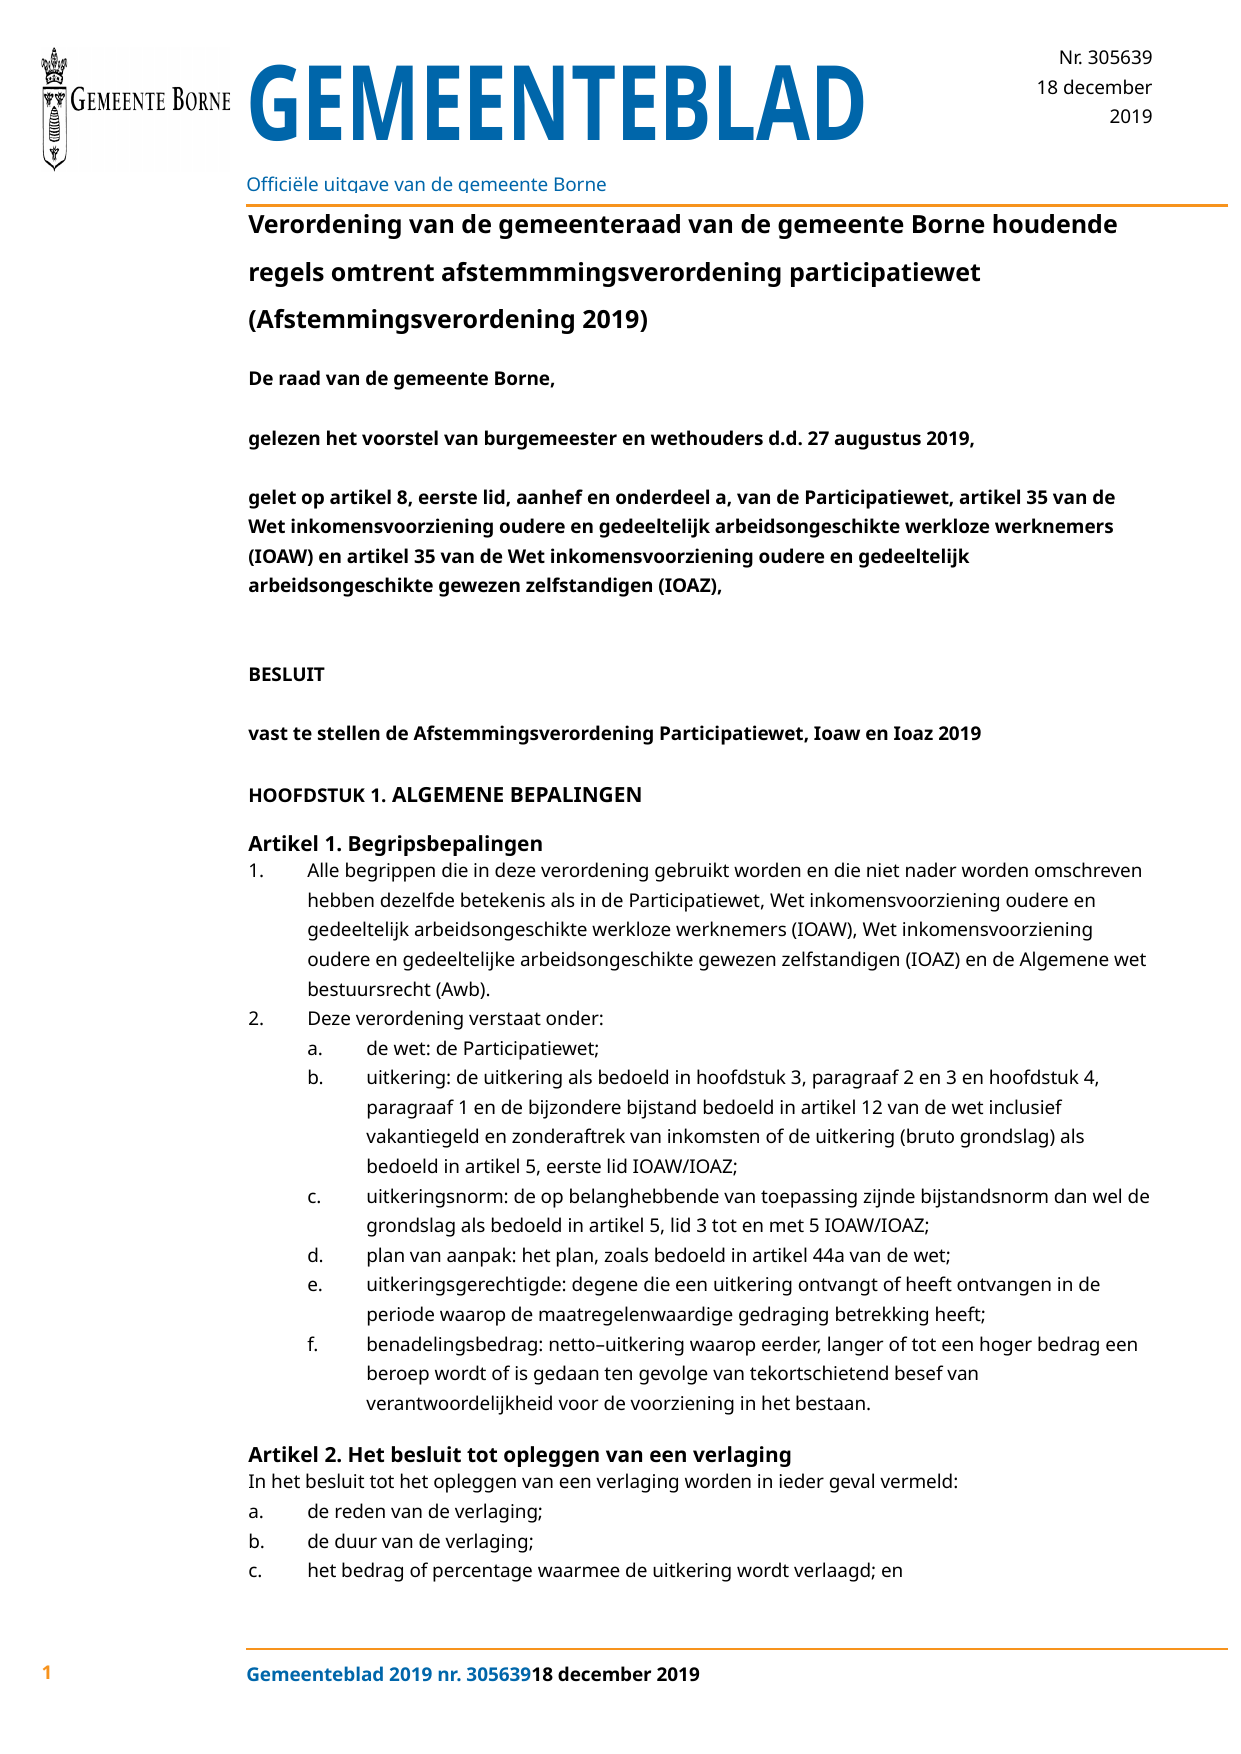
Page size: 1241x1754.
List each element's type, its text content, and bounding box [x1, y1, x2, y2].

text gelezen het voorstel van burgemeester en wethouders d.d. 27 augustus 2019, [248, 425, 1152, 450]
text De raad van de gemeente Borne, [248, 366, 1152, 391]
list plan van aanpak: het plan, zoals bedoeld in artikel 44a van de wet; [307, 1242, 1152, 1268]
text Artikel 2. Het besluit tot opleggen van een verlaging [248, 1440, 1152, 1469]
list Deze verordening verstaat onder: [248, 1005, 1152, 1031]
list uitkeringsnorm: de op belanghebbende van toepassing zijnde bijstandsnorm dan wel de grondslag als bedoeld in artikel 5, lid 3 tot en met 5 IOAW/IOAZ; [307, 1183, 1152, 1238]
list de duur van de verlaging; [248, 1528, 1152, 1554]
text gelet op artikel 8, eerste lid, aanhef en onderdeel a, van de Participatiewet, artikel 35 van de Wet inkomensvoorziening oudere en gedeeltelijk arbeidsongeschikte werkloze werknemers (IOAW) en artikel 35 van de Wet inkomensvoorziening oudere en gedeeltelijk arbeidsongeschikte gewezen zelfstandigen (IOAZ), [248, 484, 1152, 598]
list uitkeringsgerechtigde: degene die een uitkering ontvangt of heeft ontvangen in de periode waarop de maatregelenwaardige gedraging betrekking heeft; [307, 1272, 1152, 1327]
text In het besluit tot het opleggen van een verlaging worden in ieder geval vermeld: [248, 1469, 1152, 1494]
text BESLUIT [248, 661, 1152, 687]
list Alle begrippen die in deze verordening gebruikt worden en die niet nader worden omschreven hebben dezelfde betekenis als in de Participatiewet, Wet inkomensvoorziening oudere en gedeeltelijk arbeidsongeschikte werkloze werknemers (IOAW), Wet inkomensvoorziening oudere en gedeeltelijke arbeidsongeschikte gewezen zelfstandigen (IOAZ) en de Algemene wet bestuursrecht (Awb). [248, 857, 1152, 1001]
list de wet: de Participatiewet; [307, 1035, 1152, 1061]
text Artikel 1. Begripsbepalingen [248, 829, 1152, 857]
text Verordening van de gemeenteraad van de gemeente Borne houdende regels omtrent afstemmmingsverordening participatiewet (Afstemmingsverordening 2019) [248, 207, 1152, 336]
list benadelingsbedrag: netto–uitkering waarop eerder, langer of tot een hoger bedrag een beroep wordt of is gedaan ten gevolge van tekortschietend besef van verantwoordelijkheid voor de voorziening in het bestaan. [307, 1331, 1152, 1416]
text vast te stellen de Afstemmingsverordening Participatiewet, Ioaw en Ioaz 2019 [248, 721, 1152, 746]
list uitkering: de uitkering als bedoeld in hoofdstuk 3, paragraaf 2 en 3 en hoofdstuk 4, paragraaf 1 en de bijzondere bijstand bedoeld in artikel 12 van de wet inclusief vakantiegeld en zonderaftrek van inkomsten of de uitkering (bruto grondslag) als bedoeld in artikel 5, eerste lid IOAW/IOAZ; [307, 1064, 1152, 1179]
picture [41, 47, 231, 172]
list de reden van de verlaging; [248, 1498, 1152, 1524]
text HOOFDSTUK 1. ALGEMENE BEPALINGEN [248, 780, 1152, 808]
list het bedrag of percentage waarmee de uitkering wordt verlaagd; en [248, 1557, 1152, 1583]
